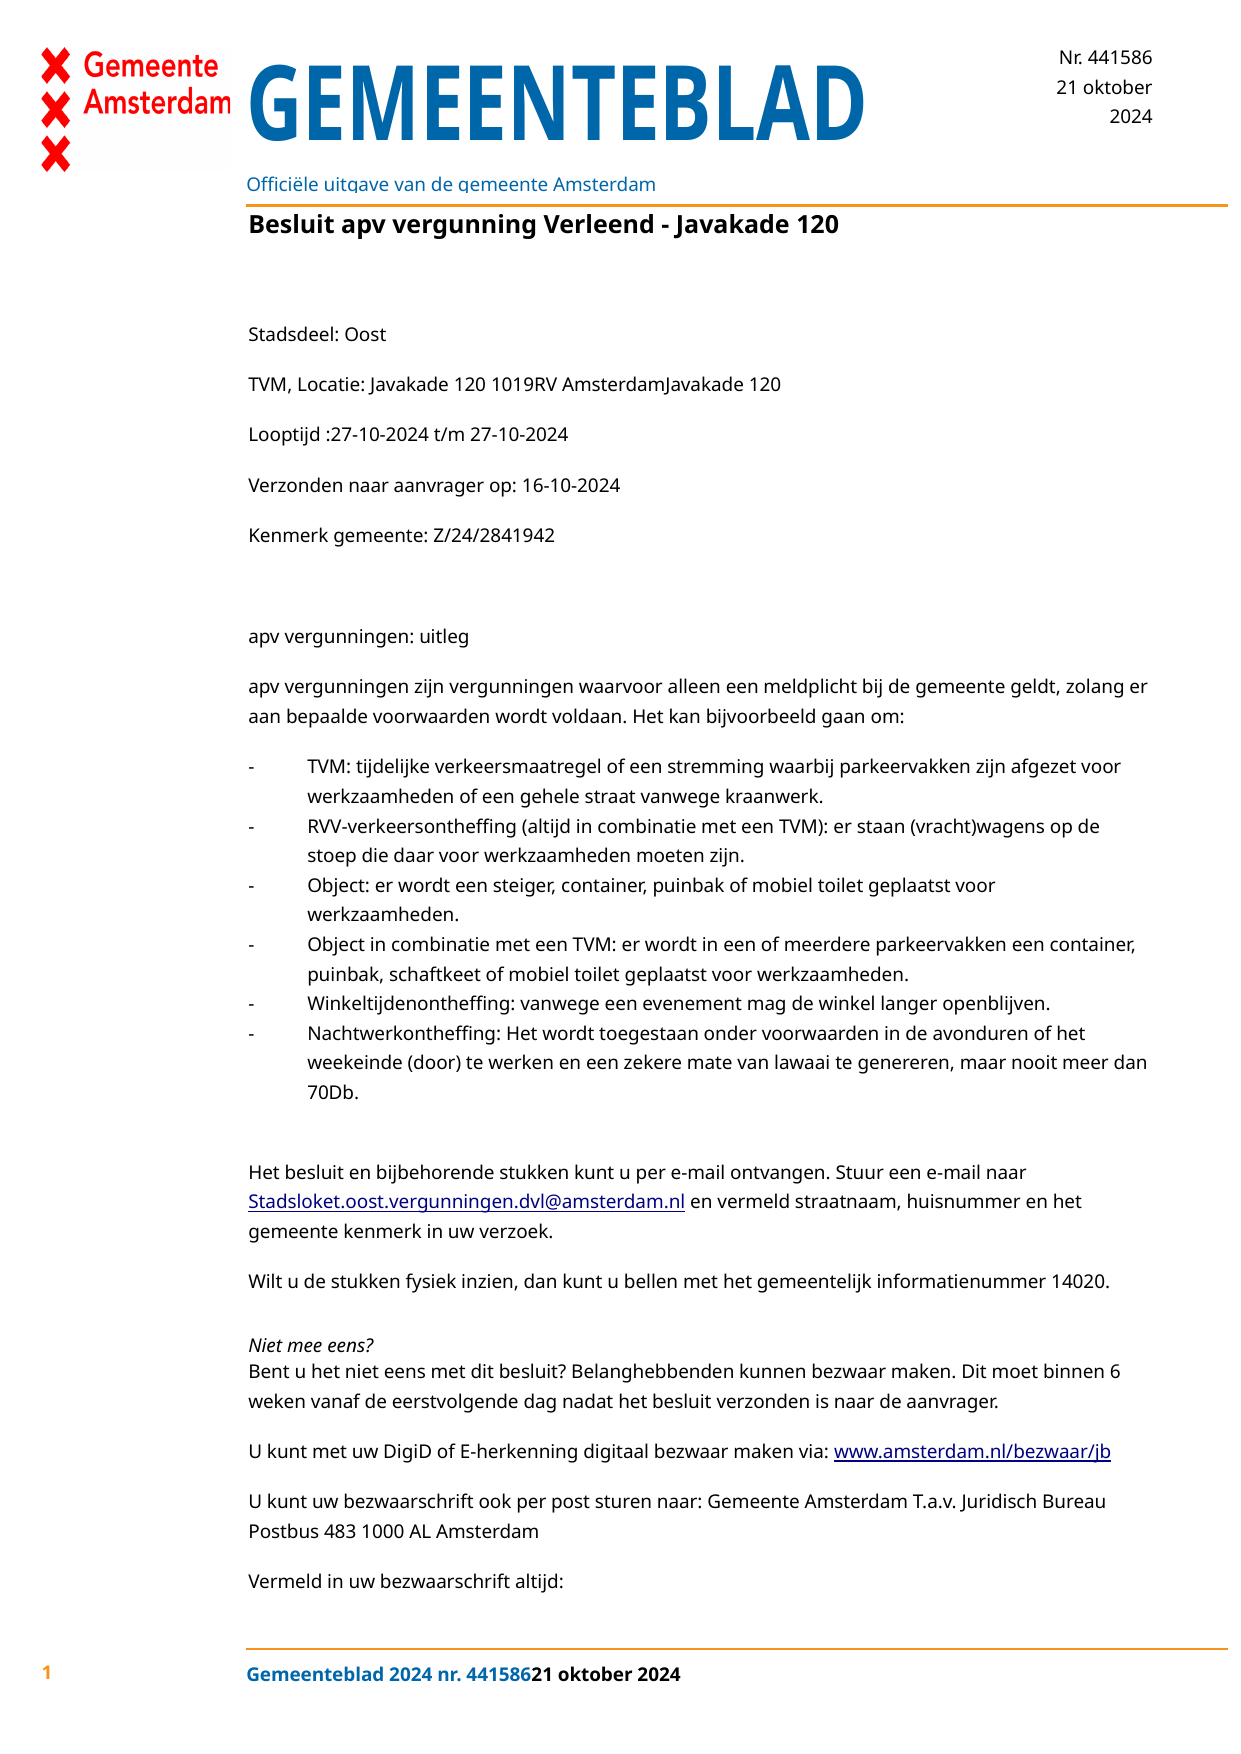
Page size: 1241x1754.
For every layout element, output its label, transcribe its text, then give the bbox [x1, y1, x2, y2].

text Stadsdeel: Oost [248, 321, 1152, 346]
text apv vergunningen zijn vergunningen waarvoor alleen een meldplicht bij de gemeente geldt, zolang er aan bepaalde voorwaarden wordt voldaan. Het kan bijvoorbeeld gaan om: [248, 674, 1152, 729]
text Niet mee eens? [248, 1333, 1152, 1358]
list TVM: tijdelijke verkeersmaatregel of een stremming waarbij parkeervakken zijn afgezet voor werkzaamheden of een gehele straat vanwege kraanwerk. [248, 754, 1152, 809]
text U kunt met uw DigiD of E-herkenning digitaal bezwaar maken via: www.amsterdam.nl/bezwaar/jb [248, 1438, 1152, 1464]
text Looptijd :27-10-2024 t/m 27-10-2024 [248, 422, 1152, 447]
text Het besluit en bijbehorende stukken kunt u per e-mail ontvangen. Stuur een e-mail naar Stadsloket.oost.vergunningen.dvl@amsterdam.nl en vermeld straatnaam, huisnummer en het gemeente kenmerk in uw verzoek. [248, 1159, 1152, 1244]
text Vermeld in uw bezwaarschrift altijd: [248, 1569, 1152, 1594]
text U kunt uw bezwaarschrift ook per post sturen naar: Gemeente Amsterdam T.a.v. Juridisch Bureau Postbus 483 1000 AL Amsterdam [248, 1489, 1152, 1544]
list Object: er wordt een steiger, container, puinbak of mobiel toilet geplaatst voor werkzaamheden. [248, 872, 1152, 927]
text Bent u het niet eens met dit besluit? Belanghebbenden kunnen bezwaar maken. Dit moet binnen 6 weken vanaf de eerstvolgende dag nadat het besluit verzonden is naar de aanvrager. [248, 1358, 1152, 1414]
list Object in combinatie met een TVM: er wordt in een of meerdere parkeervakken een container, puinbak, schaftkeet of mobiel toilet geplaatst voor werkzaamheden. [248, 931, 1152, 986]
picture [41, 47, 231, 172]
text Wilt u de stukken fysiek inzien, dan kunt u bellen met het gemeentelijk informatienummer 14020. [248, 1269, 1152, 1294]
text Kenmerk gemeente: Z/24/2841942 [248, 522, 1152, 548]
text Besluit apv vergunning Verleend - Javakade 120 [248, 207, 1152, 241]
list Nachtwerkontheffing: Het wordt toegestaan onder voorwaarden in de avonduren of het weekeinde (door) te werken en een zekere mate van lawaai te genereren, maar nooit meer dan 70Db. [248, 1020, 1152, 1105]
list RVV-verkeersontheffing (altijd in combinatie met een TVM): er staan (vracht)wagens op de stoep die daar voor werkzaamheden moeten zijn. [248, 813, 1152, 868]
text Verzonden naar aanvrager op: 16-10-2024 [248, 472, 1152, 498]
text TVM, Locatie: Javakade 120 1019RV AmsterdamJavakade 120 [248, 371, 1152, 397]
list Winkeltijdenontheffing: vanwege een evenement mag de winkel langer openblijven. [248, 990, 1152, 1016]
text apv vergunningen: uitleg [248, 623, 1152, 649]
